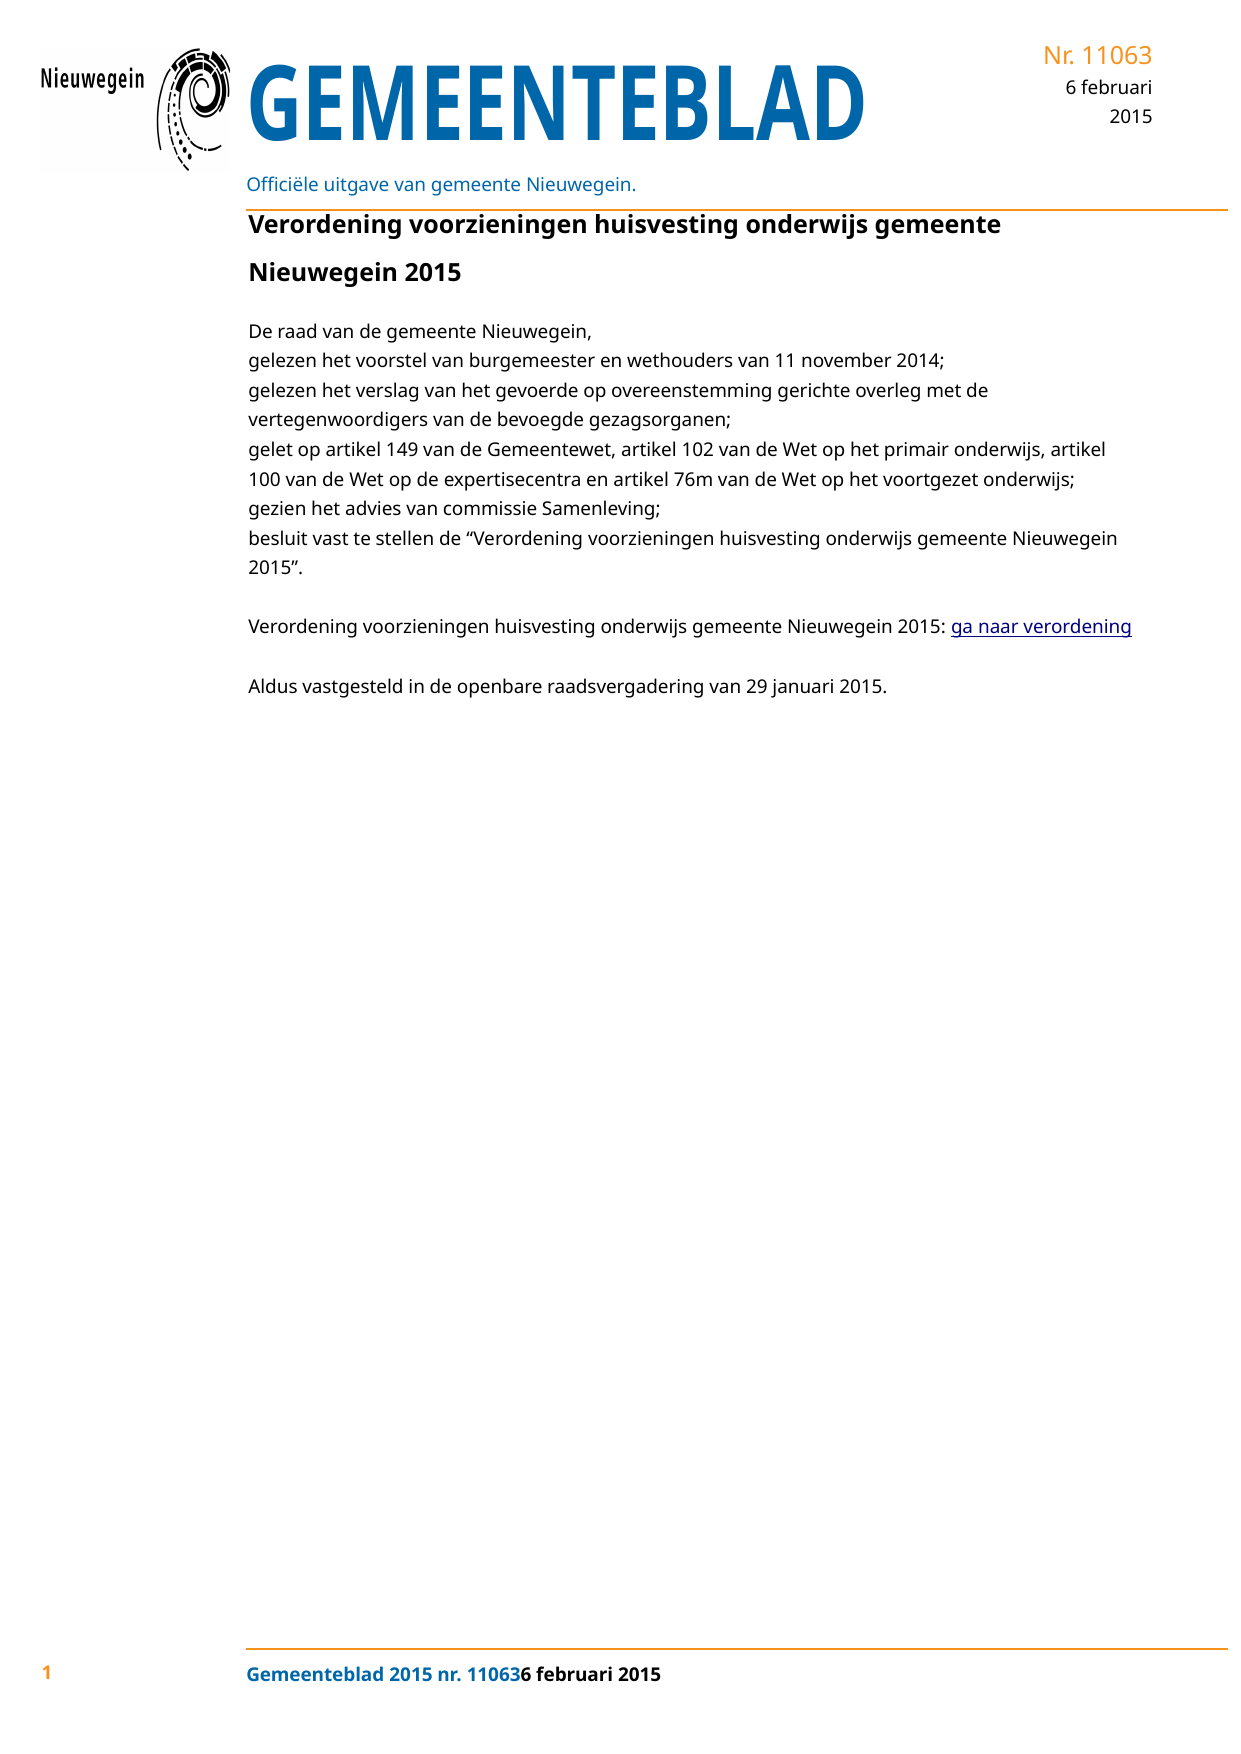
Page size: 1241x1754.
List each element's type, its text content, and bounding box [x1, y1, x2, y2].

picture [41, 47, 231, 172]
text De raad van de gemeente Nieuwegein, [248, 318, 1152, 344]
text 100 van de Wet op de expertisecentra en artikel 76m van de Wet op het voortgezet onderwijs; [248, 466, 1152, 492]
text Verordening voorzieningen huisvesting onderwijs gemeente Nieuwegein 2015 [248, 211, 1152, 288]
text Aldus vastgesteld in de openbare raadsvergadering van 29 januari 2015. [248, 673, 1152, 699]
text gezien het advies van commissie Samenleving; [248, 495, 1152, 521]
text Verordening voorzieningen huisvesting onderwijs gemeente Nieuwegein 2015: ga naar verordening [248, 614, 1152, 639]
text gelezen het voorstel van burgemeester en wethouders van 11 november 2014; [248, 347, 1152, 373]
text gelezen het verslag van het gevoerde op overeenstemming gerichte overleg met de [248, 377, 1152, 403]
text vertegenwoordigers van de bevoegde gezagsorganen; [248, 407, 1152, 432]
text gelet op artikel 149 van de Gemeentewet, artikel 102 van de Wet op het primair onderwijs, artikel [248, 436, 1152, 462]
text besluit vast te stellen de “Verordening voorzieningen huisvesting onderwijs gemeente Nieuwegein 2015”. [248, 525, 1152, 580]
